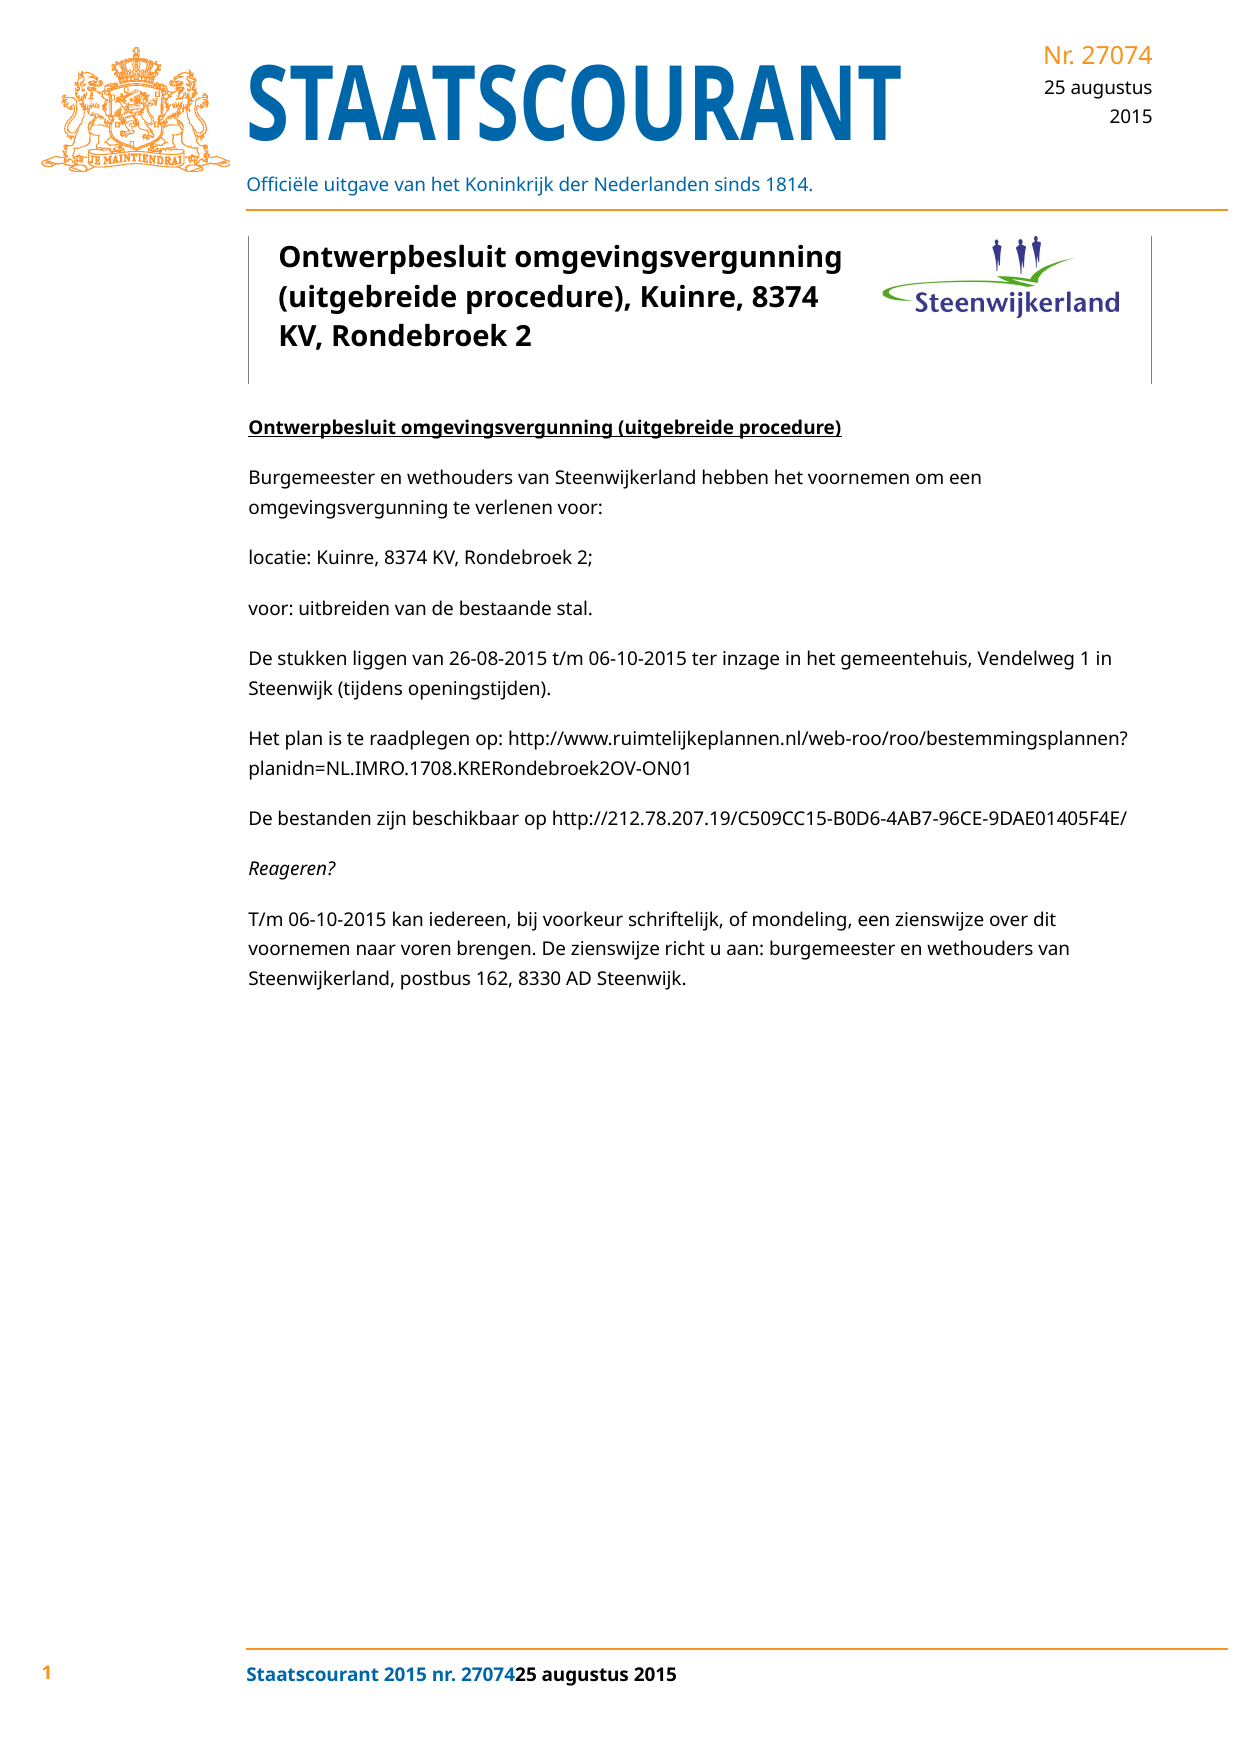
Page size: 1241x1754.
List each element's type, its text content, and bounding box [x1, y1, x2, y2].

text Het plan is te raadplegen op: http://www.ruimtelijkeplannen.nl/web-roo/roo/bestemmingsplannen?planidn=NL.IMRO.1708.KRERondebroek2OV-ON01 [248, 725, 1152, 781]
table_header [850, 236, 1151, 384]
text De stukken liggen van 26-08-2015 t/m 06-10-2015 ter inzage in het gemeentehuis, Vendelweg 1 in Steenwijk (tijdens openingstijden). [248, 645, 1152, 701]
text De bestanden zijn beschikbaar op http://212.78.207.19/C509CC15-B0D6-4AB7-96CE-9DAE01405F4E/ [248, 805, 1152, 831]
text locatie: Kuinre, 8374 KV, Rondebroek 2; [248, 544, 1152, 570]
picture [882, 236, 1119, 318]
text Burgemeester en wethouders van Steenwijkerland hebben het voornemen om een omgevingsvergunning te verlenen voor: [248, 464, 1152, 520]
picture [41, 47, 231, 172]
text Ontwerpbesluit omgevingsvergunning (uitgebreide procedure) [248, 414, 1152, 440]
table_header Ontwerpbesluit omgevingsvergunning (uitgebreide procedure), Kuinre, 8374 KV, Rondebroek 2 [249, 236, 850, 384]
text voor: uitbreiden van de bestaande stal. [248, 595, 1152, 621]
text T/m 06-10-2015 kan iedereen, bij voorkeur schriftelijk, of mondeling, een zienswijze over dit voornemen naar voren brengen. De zienswijze richt u aan: burgemeester en wethouders van Steenwijkerland, postbus 162, 8330 AD Steenwijk. [248, 906, 1152, 991]
text Reageren? [248, 856, 1152, 881]
